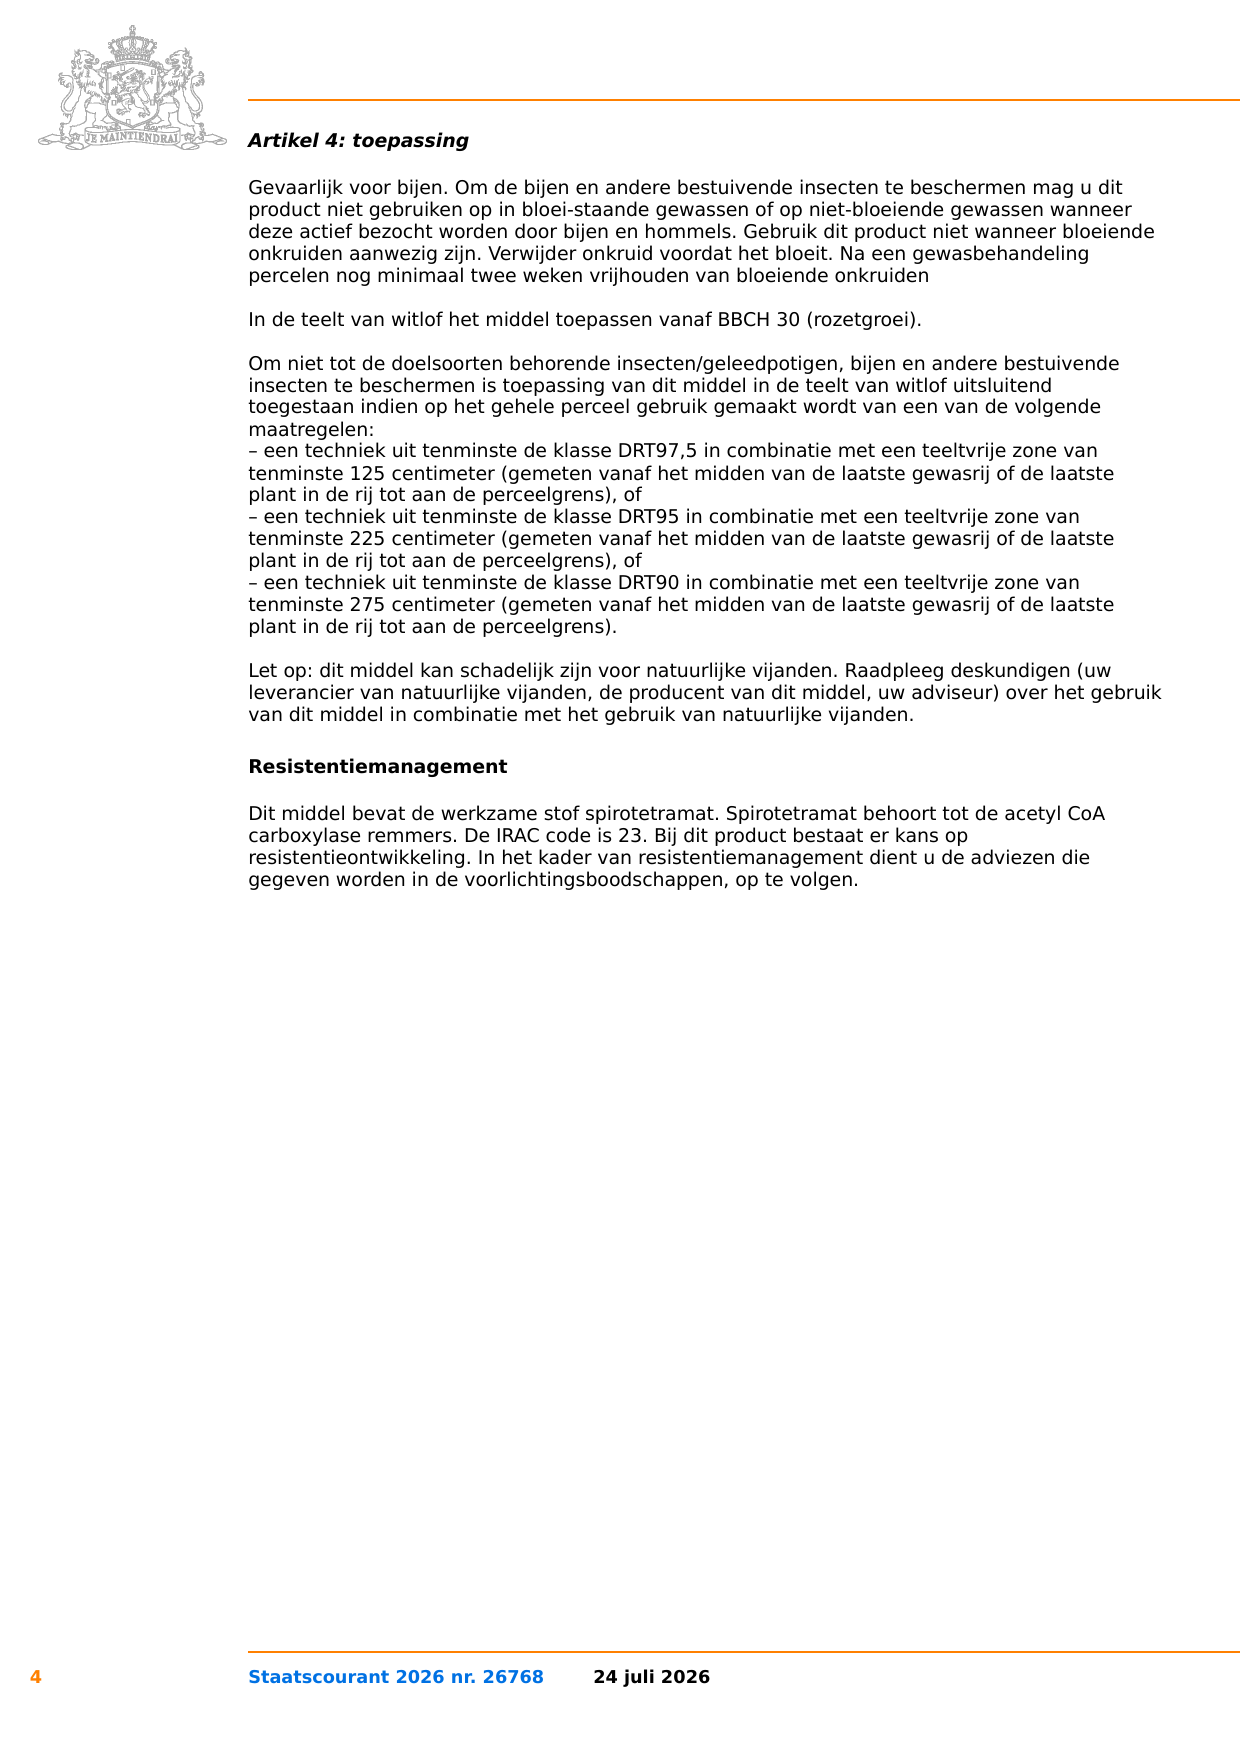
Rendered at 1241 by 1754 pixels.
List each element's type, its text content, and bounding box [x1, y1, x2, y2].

subtitle Artikel 4: toepassing [248, 130, 1163, 152]
text – een techniek uit tenminste de klasse DRT95 in combinatie met een teeltvrije zone van tenminste 225 centimeter (gemeten vanaf het midden van de laatste gewasrij of de laatste plant in de rij tot aan de perceelgrens), of [248, 506, 1163, 572]
text In de teelt van witlof het middel toepassen vanaf BBCH 30 (rozetgroei). [248, 309, 1163, 331]
text Let op: dit middel kan schadelijk zijn voor natuurlijke vijanden. Raadpleeg deskundigen (uw leverancier van natuurlijke vijanden, de producent van dit middel, uw adviseur) over het gebruik van dit middel in combinatie met het gebruik van natuurlijke vijanden. [248, 660, 1163, 726]
text Dit middel bevat de werkzame stof spirotetramat. Spirotetramat behoort tot de acetyl CoA carboxylase remmers. De IRAC code is 23. Bij dit product bestaat er kans op resistentieontwikkeling. In het kader van resistentiemanagement dient u de adviezen die gegeven worden in de voorlichtingsboodschappen, op te volgen. [248, 803, 1163, 891]
text Om niet tot de doelsoorten behorende insecten/geleedpotigen, bijen en andere bestuivende insecten te beschermen is toepassing van dit middel in de teelt van witlof uitsluitend toegestaan indien op het gehele perceel gebruik gemaakt wordt van een van de volgende maatregelen: [248, 352, 1163, 440]
picture [38, 25, 227, 150]
text Gevaarlijk voor bijen. Om de bijen en andere bestuivende insecten te beschermen mag u dit product niet gebruiken op in bloei-staande gewassen of op niet-bloeiende gewassen wanneer deze actief bezocht worden door bijen en hommels. Gebruik dit product niet wanneer bloeiende onkruiden aanwezig zijn. Verwijder onkruid voordat het bloeit. Na een gewasbehandeling percelen nog minimaal twee weken vrijhouden van bloeiende onkruiden [248, 177, 1163, 287]
subtitle Resistentiemanagement [248, 756, 1163, 778]
text – een techniek uit tenminste de klasse DRT97,5 in combinatie met een teeltvrije zone van tenminste 125 centimeter (gemeten vanaf het midden van de laatste gewasrij of de laatste plant in de rij tot aan de perceelgrens), of [248, 440, 1163, 506]
text – een techniek uit tenminste de klasse DRT90 in combinatie met een teeltvrije zone van tenminste 275 centimeter (gemeten vanaf het midden van de laatste gewasrij of de laatste plant in de rij tot aan de perceelgrens). [248, 572, 1163, 638]
